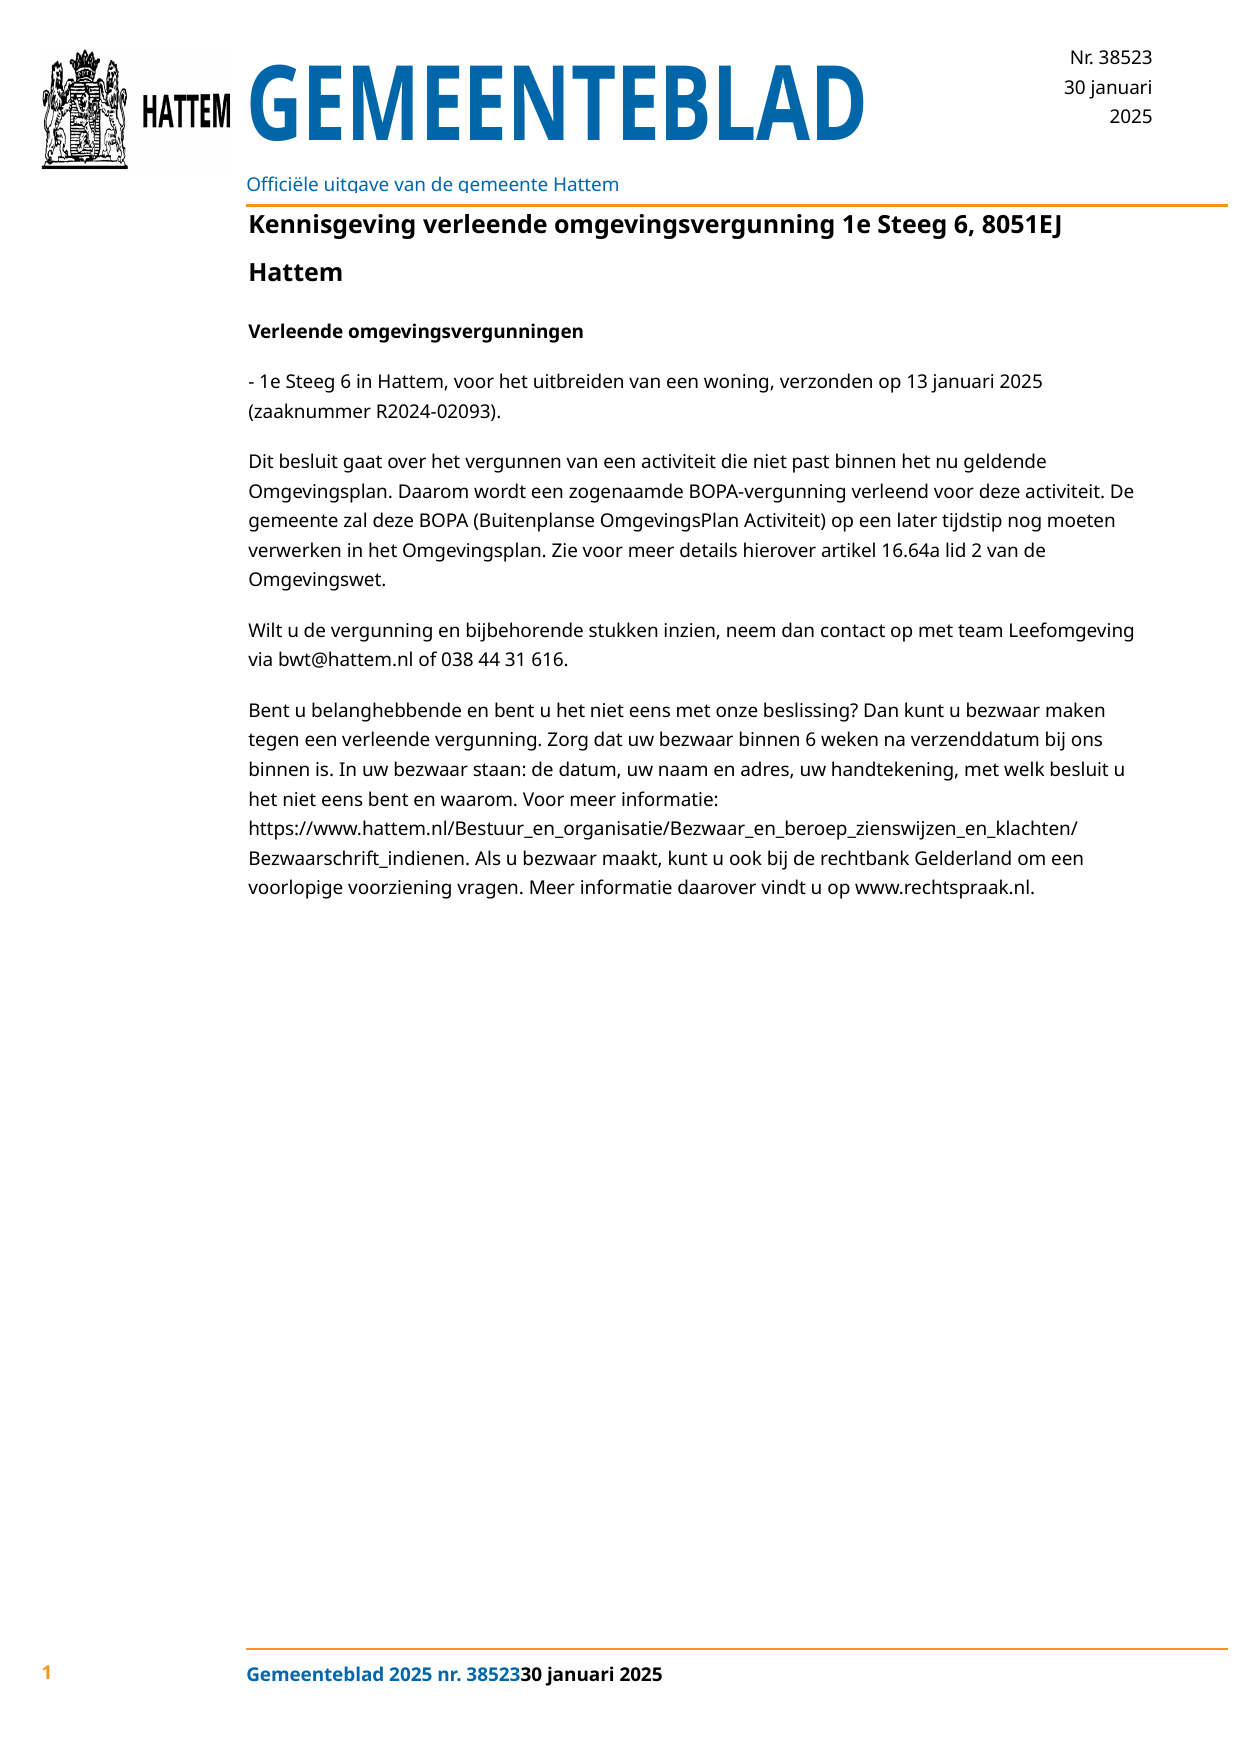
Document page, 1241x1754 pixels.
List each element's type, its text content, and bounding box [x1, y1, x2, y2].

picture [41, 47, 231, 172]
text - 1e Steeg 6 in Hattem, voor het uitbreiden van een woning, verzonden op 13 januari 2025 (zaaknummer R2024-02093). [248, 368, 1152, 424]
text Verleende omgevingsvergunningen [248, 318, 1152, 344]
text Dit besluit gaat over het vergunnen van een activiteit die niet past binnen het nu geldende Omgevingsplan. Daarom wordt een zogenaamde BOPA-vergunning verleend voor deze activiteit. De gemeente zal deze BOPA (Buitenplanse OmgevingsPlan Activiteit) op een later tijdstip nog moeten verwerken in het Omgevingsplan. Zie voor meer details hierover artikel 16.64a lid 2 van de Omgevingswet. [248, 448, 1152, 592]
text Wilt u de vergunning en bijbehorende stukken inzien, neem dan contact op met team Leefomgeving via bwt@hattem.nl of 038 44 31 616. [248, 617, 1152, 672]
text Bent u belanghebbende en bent u het niet eens met onze beslissing? Dan kunt u bezwaar maken tegen een verleende vergunning. Zorg dat uw bezwaar binnen 6 weken na verzenddatum bij ons binnen is. In uw bezwaar staan: de datum, uw naam en adres, uw handtekening, met welk besluit u het niet eens bent en waarom. Voor meer informatie: https://www.hattem.nl/Bestuur_en_organisatie/Bezwaar_en_beroep_zienswijzen_en_klachten/Bezwaarschrift_indienen. Als u bezwaar maakt, kunt u ook bij de rechtbank Gelderland om een voorlopige voorziening vragen. Meer informatie daarover vindt u op www.rechtspraak.nl. [248, 697, 1152, 900]
text Kennisgeving verleende omgevingsvergunning 1e Steeg 6, 8051EJ Hattem [248, 207, 1152, 288]
